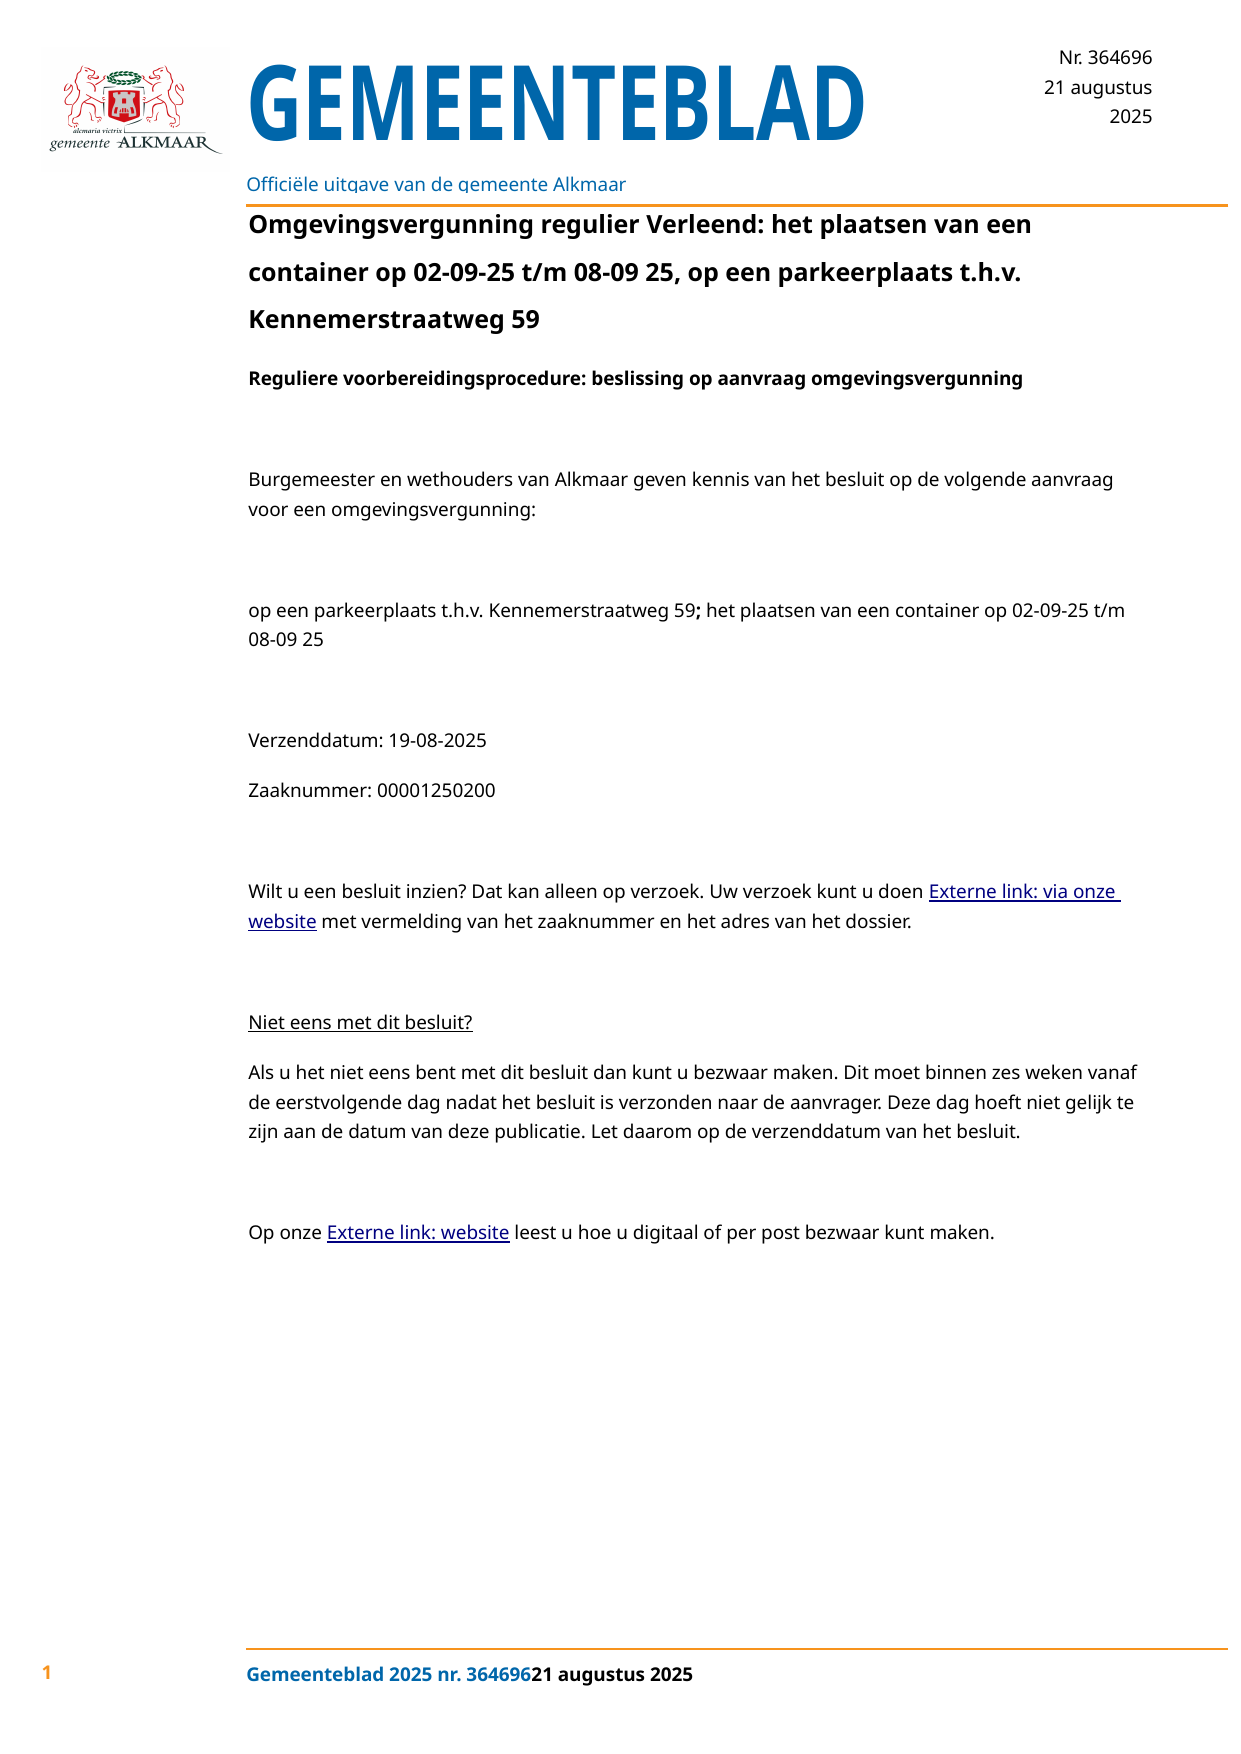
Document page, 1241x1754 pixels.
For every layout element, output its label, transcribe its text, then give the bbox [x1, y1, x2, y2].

text op een parkeerplaats t.h.v. Kennemerstraatweg 59; het plaatsen van een container op 02-09-25 t/m 08-09 25 [248, 597, 1152, 652]
text Zaaknummer: 00001250200 [248, 778, 1152, 803]
text Omgevingsvergunning regulier Verleend: het plaatsen van een container op 02-09-25 t/m 08-09 25, op een parkeerplaats t.h.v. Kennemerstraatweg 59 [248, 207, 1152, 336]
picture [41, 47, 231, 172]
text Als u het niet eens bent met dit besluit dan kunt u bezwaar maken. Dit moet binnen zes weken vanaf de eerstvolgende dag nadat het besluit is verzonden naar de aanvrager. Deze dag hoeft niet gelijk te zijn aan de datum van deze publicatie. Let daarom op de verzenddatum van het besluit. [248, 1059, 1152, 1144]
text Reguliere voorbereidingsprocedure: beslissing op aanvraag omgevingsvergunning [248, 366, 1152, 391]
text Wilt u een besluit inzien? Dat kan alleen op verzoek. Uw verzoek kunt u doen Externe link: via onze website met vermelding van het zaaknummer en het adres van het dossier. [248, 878, 1152, 934]
text Verzenddatum: 19-08-2025 [248, 727, 1152, 753]
text Burgemeester en wethouders van Alkmaar geven kennis van het besluit op de volgende aanvraag voor een omgevingsvergunning: [248, 466, 1152, 522]
text Op onze Externe link: website leest u hoe u digitaal of per post bezwaar kunt maken. [248, 1219, 1152, 1245]
text Niet eens met dit besluit? [248, 1009, 1152, 1034]
